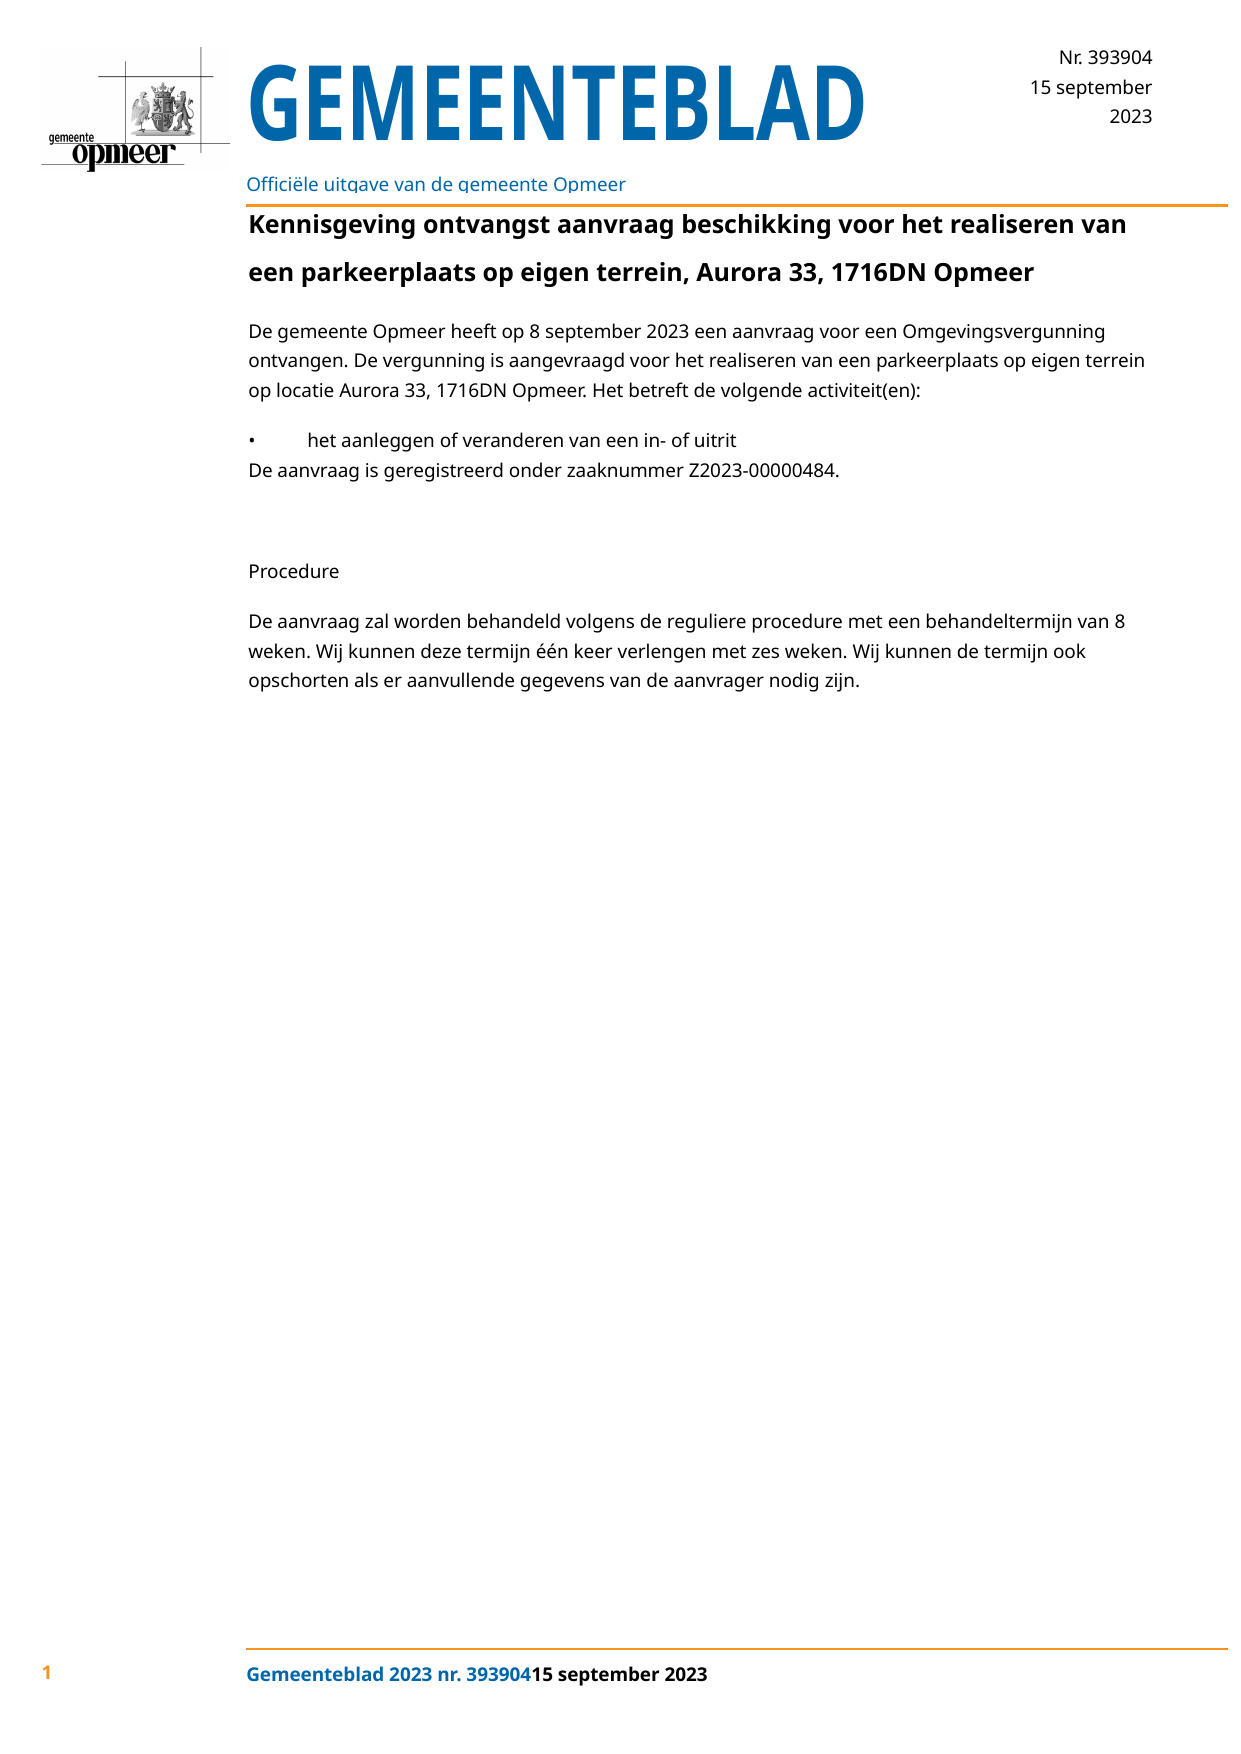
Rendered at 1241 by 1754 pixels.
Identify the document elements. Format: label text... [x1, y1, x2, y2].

text Kennisgeving ontvangst aanvraag beschikking voor het realiseren van een parkeerplaats op eigen terrein, Aurora 33, 1716DN Opmeer [248, 207, 1152, 288]
text De gemeente Opmeer heeft op 8 september 2023 een aanvraag voor een Omgevingsvergunning ontvangen. De vergunning is aangevraagd voor het realiseren van een parkeerplaats op eigen terrein op locatie Aurora 33, 1716DN Opmeer. Het betreft de volgende activiteit(en): [248, 318, 1152, 403]
text De aanvraag is geregistreerd onder zaaknummer Z2023-00000484. [248, 457, 1152, 483]
picture [41, 47, 231, 172]
list het aanleggen of veranderen van een in- of uitrit [248, 427, 1152, 453]
text De aanvraag zal worden behandeld volgens de reguliere procedure met een behandeltermijn van 8 weken. Wij kunnen deze termijn één keer verlengen met zes weken. Wij kunnen de termijn ook opschorten als er aanvullende gegevens van de aanvrager nodig zijn. [248, 608, 1152, 693]
text Procedure [248, 558, 1152, 584]
